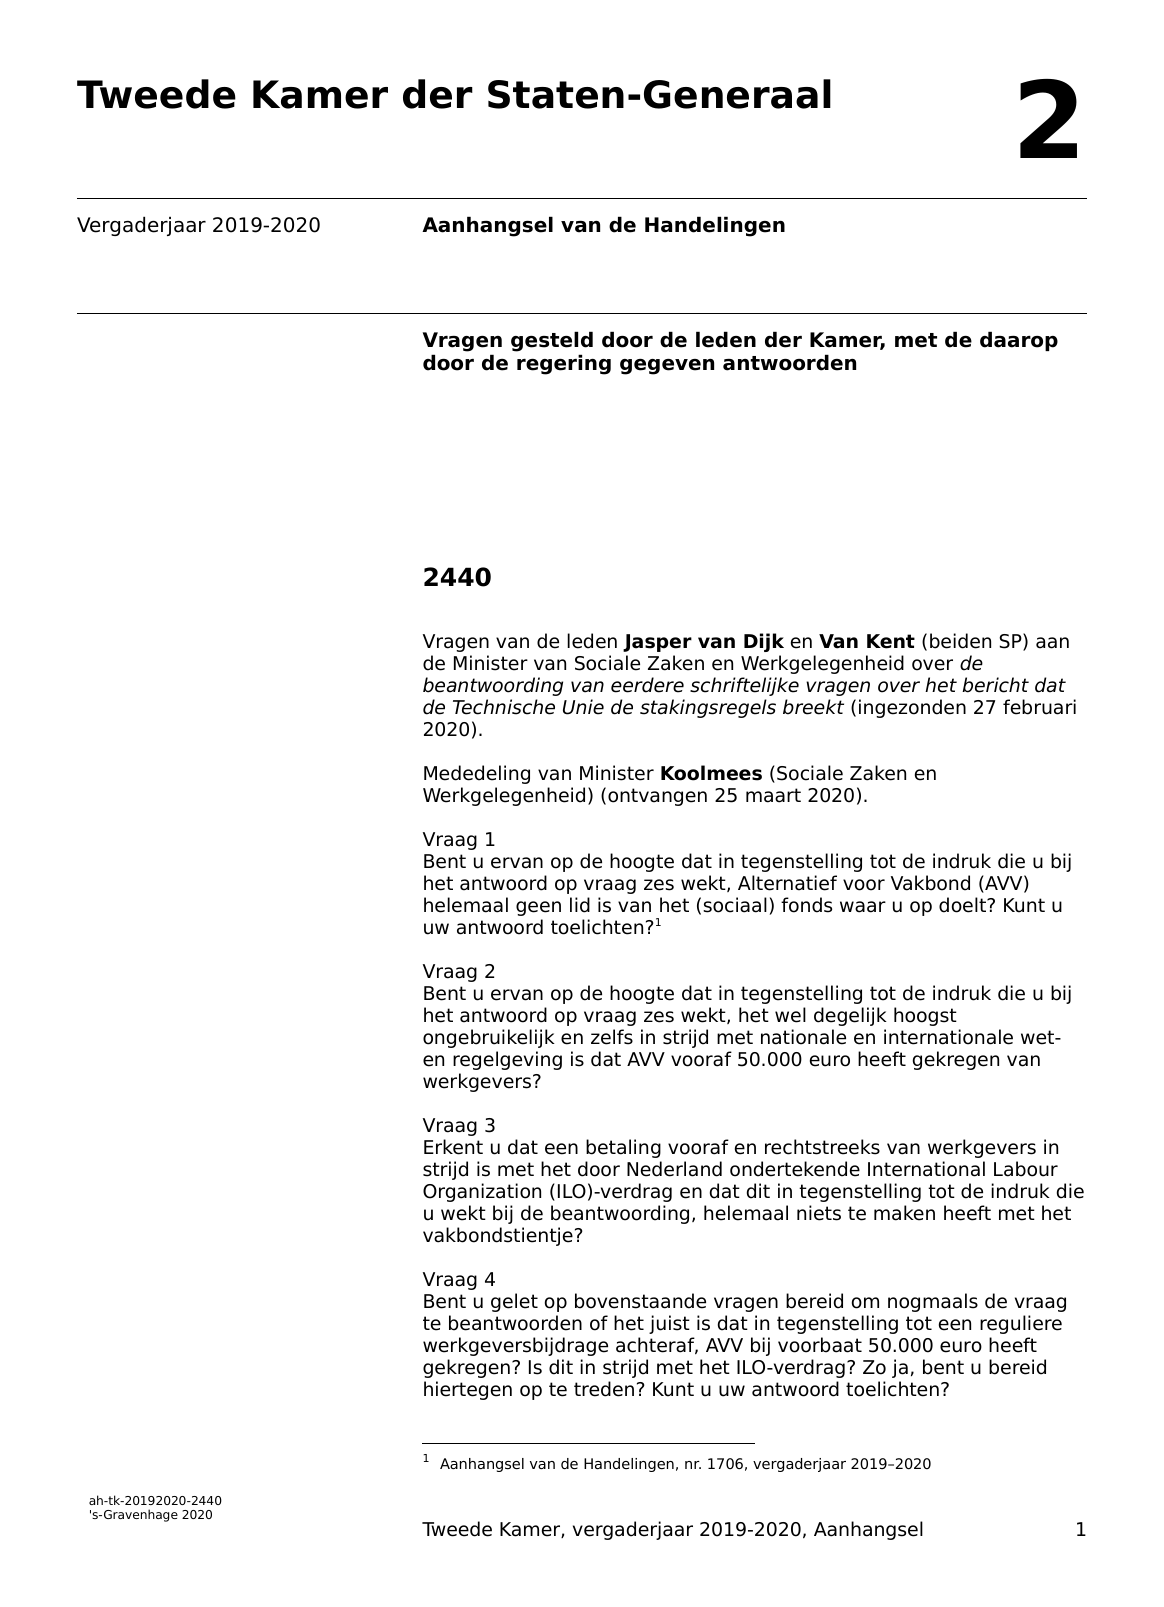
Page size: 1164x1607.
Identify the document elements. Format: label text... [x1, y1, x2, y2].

table_header Tweede Kamer der Staten-Generaal [77, 59, 886, 198]
text Mededeling van Minister Koolmees (Sociale Zaken en Werkgelegenheid) (ontvangen 25 maart 2020). [422, 763, 1087, 807]
text Aanhangsel van de Handelingen, nr. 1706, vergaderjaar 2019–2020 [422, 1452, 1087, 1474]
text Bent u gelet op bovenstaande vragen bereid om nogmaals de vraag te beantwoorden of het juist is dat in tegenstelling tot een reguliere werkgeversbijdrage achteraf, AVV bij voorbaat 50.000 euro heeft gekregen? Is dit in strijd met het ILO-verdrag? Zo ja, bent u bereid hiertegen op te treden? Kunt u uw antwoord toelichten? [422, 1291, 1087, 1401]
text 's-Gravenhage 2020 [88, 1508, 323, 1522]
text Vraag 2 [422, 961, 1087, 983]
text Vraag 3 [422, 1115, 1087, 1137]
text Vragen van de leden Jasper van Dijk en Van Kent (beiden SP) aan de Minister van Sociale Zaken en Werkgelegenheid over de beantwoording van eerdere schriftelijke vragen over het bericht dat de Technische Unie de stakingsregels breekt (ingezonden 27 februari 2020). [422, 631, 1087, 741]
table_header 2 [886, 59, 1087, 198]
text 2440 [422, 563, 1087, 592]
text Vraag 1 [422, 829, 1087, 851]
text Vraag 4 [422, 1269, 1087, 1291]
table_cell Vergaderjaar 2019-2020 [77, 199, 422, 313]
text Erkent u dat een betaling vooraf en rechtstreeks van werkgevers in strijd is met het door Nederland ondertekende International Labour Organization (ILO)-verdrag en dat dit in tegenstelling tot de indruk die u wekt bij de beantwoording, helemaal niets te maken heeft met het vakbondstientje? [422, 1137, 1087, 1247]
text Bent u ervan op de hoogte dat in tegenstelling tot de indruk die u bij het antwoord op vraag zes wekt, Alternatief voor Vakbond (AVV) helemaal geen lid is van het (sociaal) fonds waar u op doelt? Kunt u uw antwoord toelichten? [422, 851, 1087, 939]
text Bent u ervan op de hoogte dat in tegenstelling tot de indruk die u bij het antwoord op vraag zes wekt, het wel degelijk hoogst ongebruikelijk en zelfs in strijd met nationale en internationale wet- en regelgeving is dat AVV vooraf 50.000 euro heeft gekregen van werkgevers? [422, 983, 1087, 1093]
table_cell Vragen gesteld door de leden der Kamer, met de daarop door de regering gegeven antwoorden [422, 314, 1087, 376]
table_cell Aanhangsel van de Handelingen [422, 199, 1087, 313]
text ah-tk-20192020-2440 [88, 1494, 323, 1508]
table_cell [77, 314, 422, 376]
